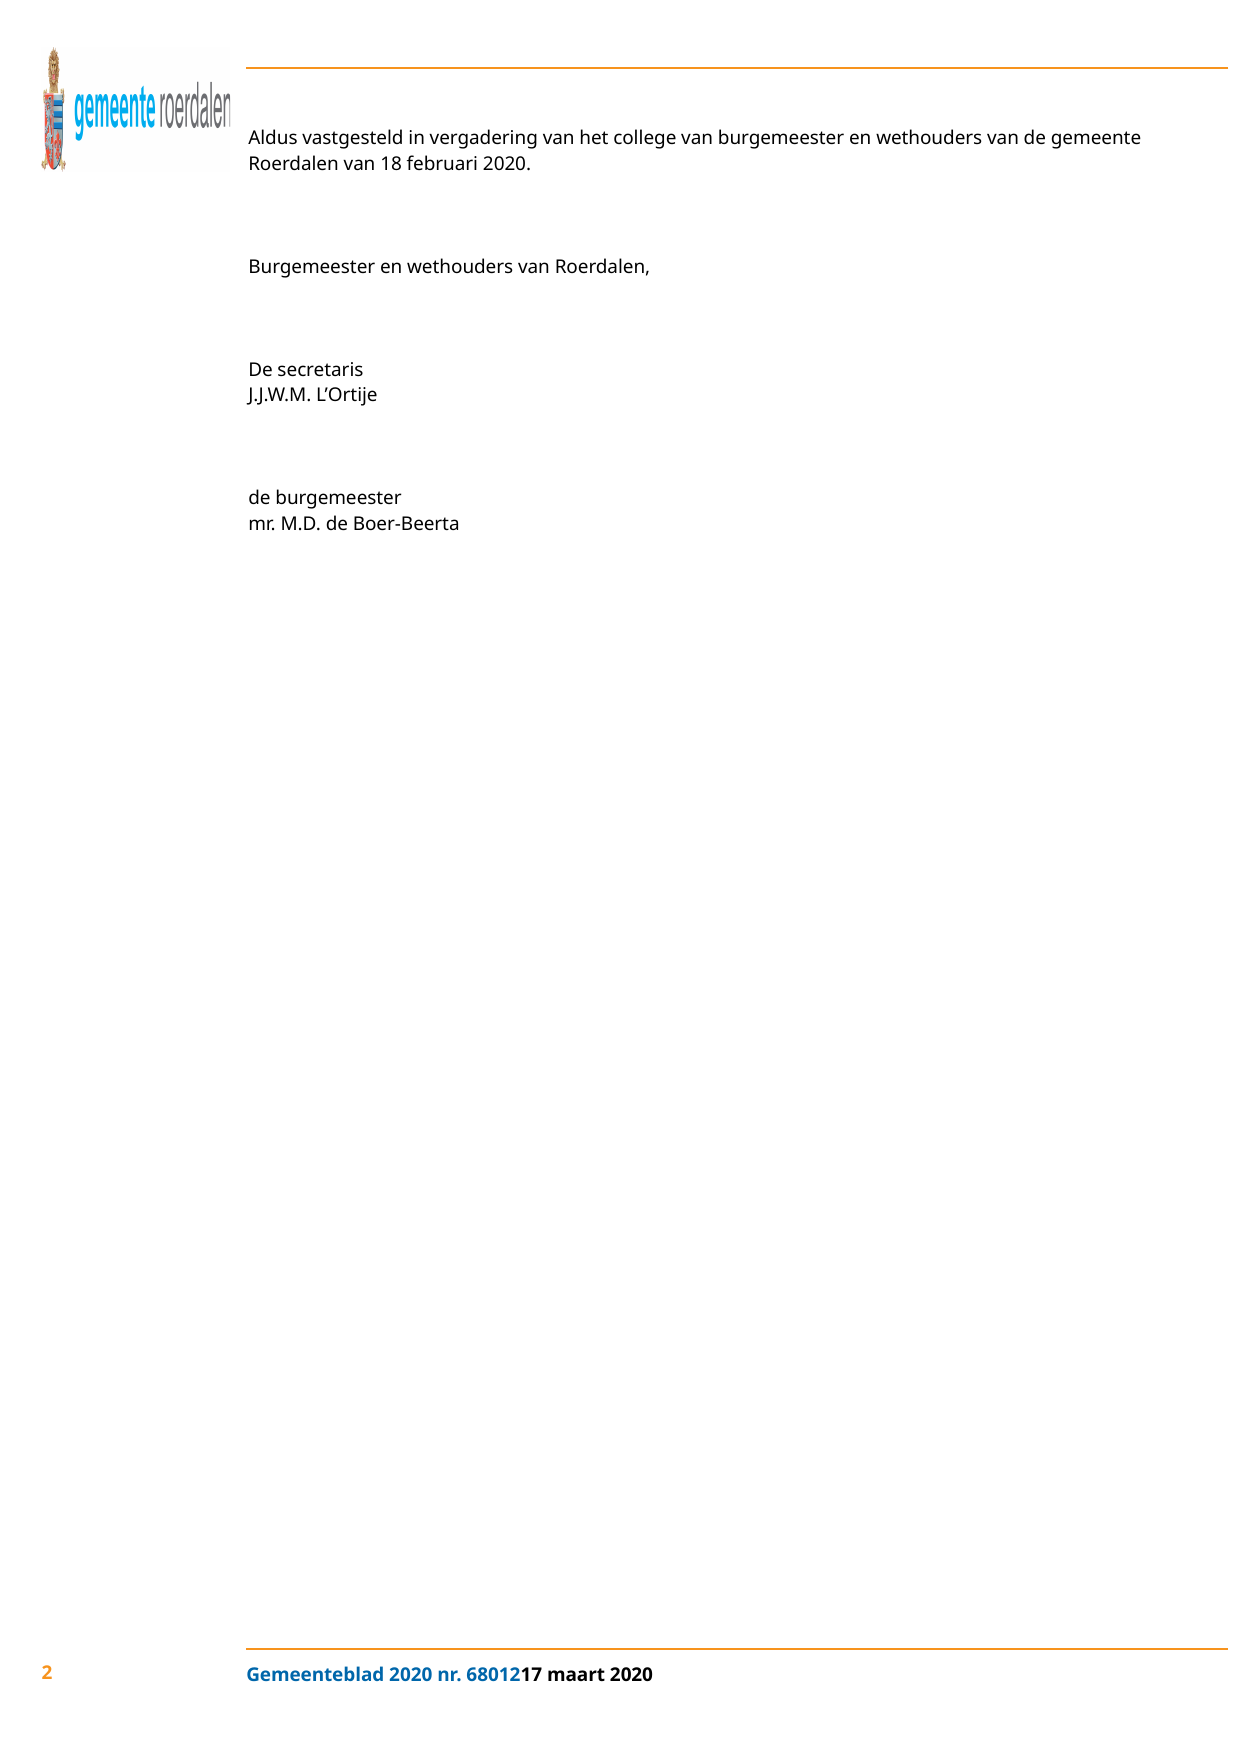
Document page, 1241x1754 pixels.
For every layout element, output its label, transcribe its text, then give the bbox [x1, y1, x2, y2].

picture [41, 47, 231, 172]
text Aldus vastgesteld in vergadering van het college van burgemeester en wethouders van de gemeente Roerdalen van 18 februari 2020. [248, 124, 1152, 176]
text De secretaris [248, 356, 1152, 382]
text mr. M.D. de Boer-Beerta [248, 510, 1152, 536]
text J.J.W.M. L’Ortije [248, 382, 1152, 407]
text de burgemeester [248, 484, 1152, 510]
text Burgemeester en wethouders van Roerdalen, [248, 253, 1152, 279]
